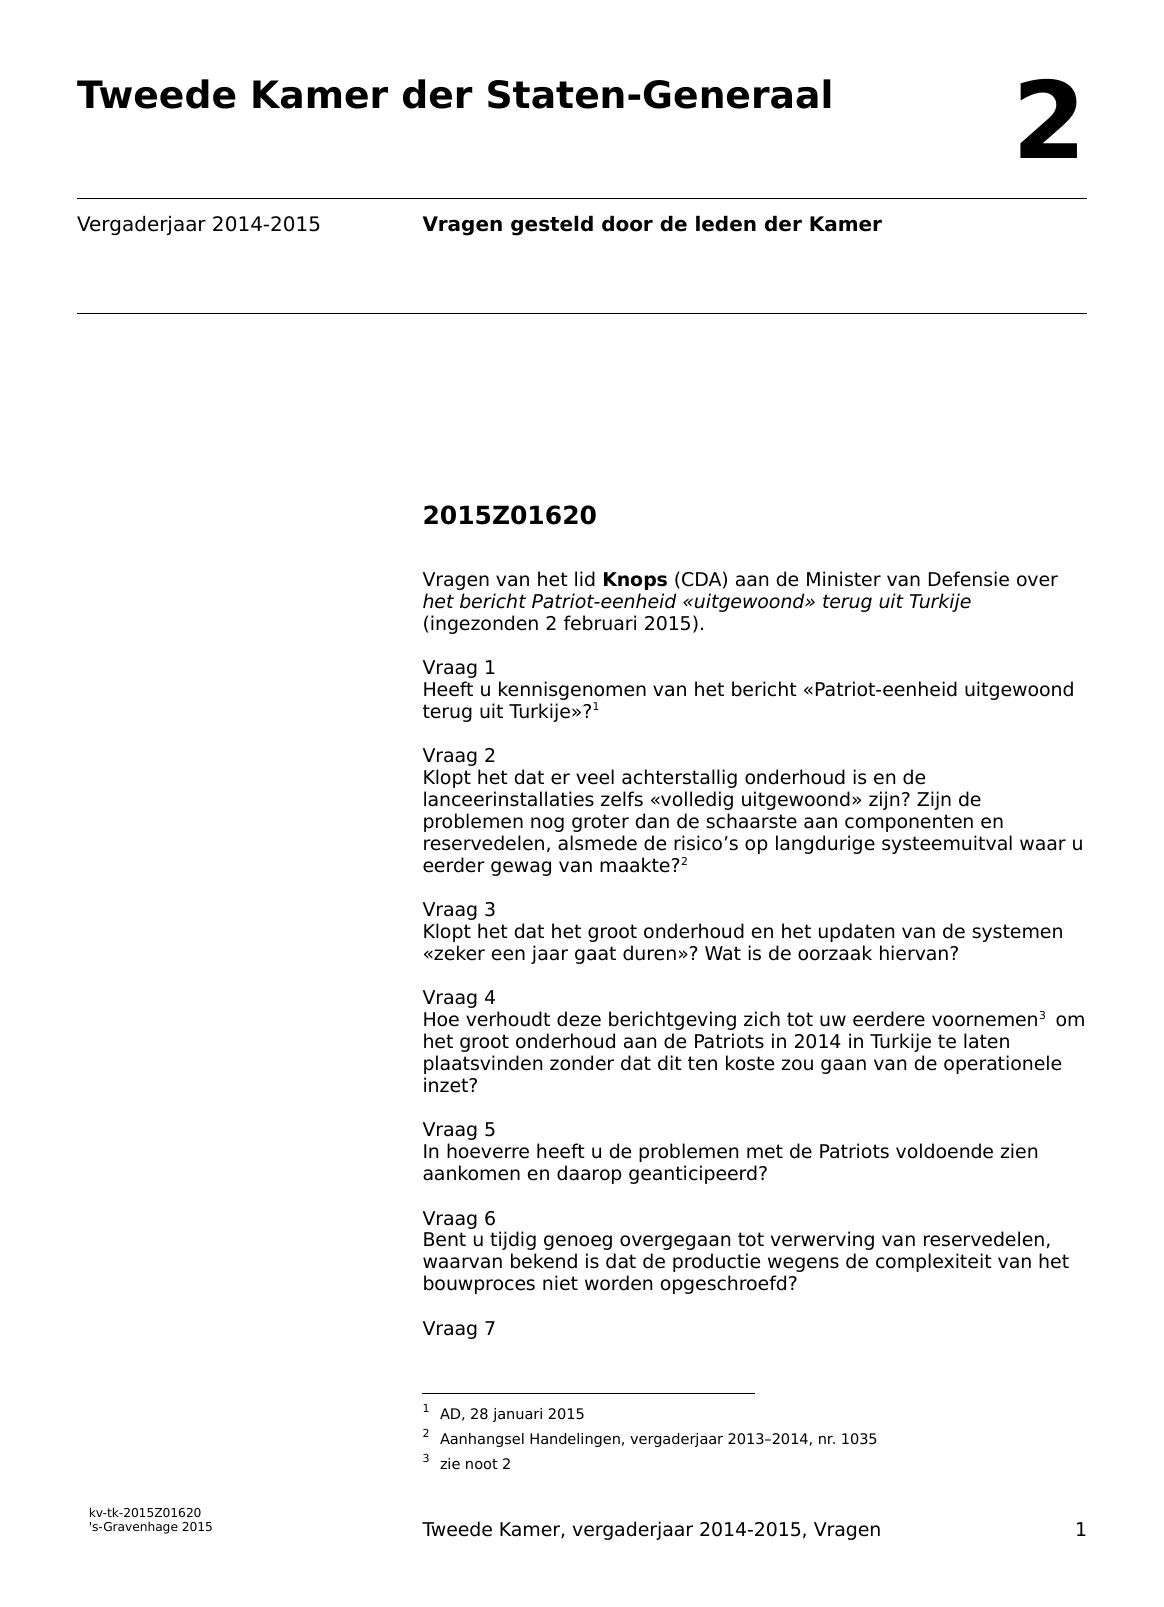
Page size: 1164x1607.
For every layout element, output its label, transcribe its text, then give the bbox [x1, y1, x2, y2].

text Hoe verhoudt deze berichtgeving zich tot uw eerdere voornemen om het groot onderhoud aan de Patriots in 2014 in Turkije te laten plaatsvinden zonder dat dit ten koste zou gaan van de operationele inzet? [422, 1009, 1087, 1097]
text Vragen van het lid Knops (CDA) aan de Minister van Defensie over het bericht Patriot-eenheid «uitgewoond» terug uit Turkije (ingezonden 2 februari 2015). [422, 569, 1087, 635]
text Vraag 2 [422, 745, 1087, 767]
table_cell Vragen gesteld door de leden der Kamer [422, 199, 1087, 313]
text Vraag 5 [422, 1119, 1087, 1141]
table_cell Vergaderjaar 2014-2015 [77, 199, 422, 313]
text Bent u tijdig genoeg overgegaan tot verwerving van reservedelen, waarvan bekend is dat de productie wegens de complexiteit van het bouwproces niet worden opgeschroefd? [422, 1229, 1087, 1295]
text In hoeverre heeft u de problemen met de Patriots voldoende zien aankomen en daarop geanticipeerd? [422, 1141, 1087, 1185]
text 's-Gravenhage 2015 [88, 1520, 323, 1534]
text kv-tk-2015Z01620 [88, 1506, 323, 1520]
text Aanhangsel Handelingen, vergaderjaar 2013–2014, nr. 1035 [422, 1427, 1087, 1449]
text Vraag 3 [422, 899, 1087, 921]
text Vraag 7 [422, 1317, 1087, 1339]
text zie noot 2 [422, 1452, 1087, 1474]
text AD, 28 januari 2015 [422, 1402, 1087, 1424]
text Vraag 6 [422, 1207, 1087, 1229]
table_header Tweede Kamer der Staten-Generaal [77, 59, 886, 198]
text Vraag 1 [422, 657, 1087, 679]
table_header 2 [886, 59, 1087, 198]
text 2015Z01620 [422, 501, 1087, 531]
text Vraag 4 [422, 987, 1087, 1009]
text Klopt het dat het groot onderhoud en het updaten van de systemen «zeker een jaar gaat duren»? Wat is de oorzaak hiervan? [422, 921, 1087, 965]
text Heeft u kennisgenomen van het bericht «Patriot-eenheid uitgewoond terug uit Turkije»? [422, 679, 1087, 723]
text Klopt het dat er veel achterstallig onderhoud is en de lanceerinstallaties zelfs «volledig uitgewoond» zijn? Zijn de problemen nog groter dan de schaarste aan componenten en reservedelen, alsmede de risico’s op langdurige systeemuitval waar u eerder gewag van maakte? [422, 767, 1087, 877]
